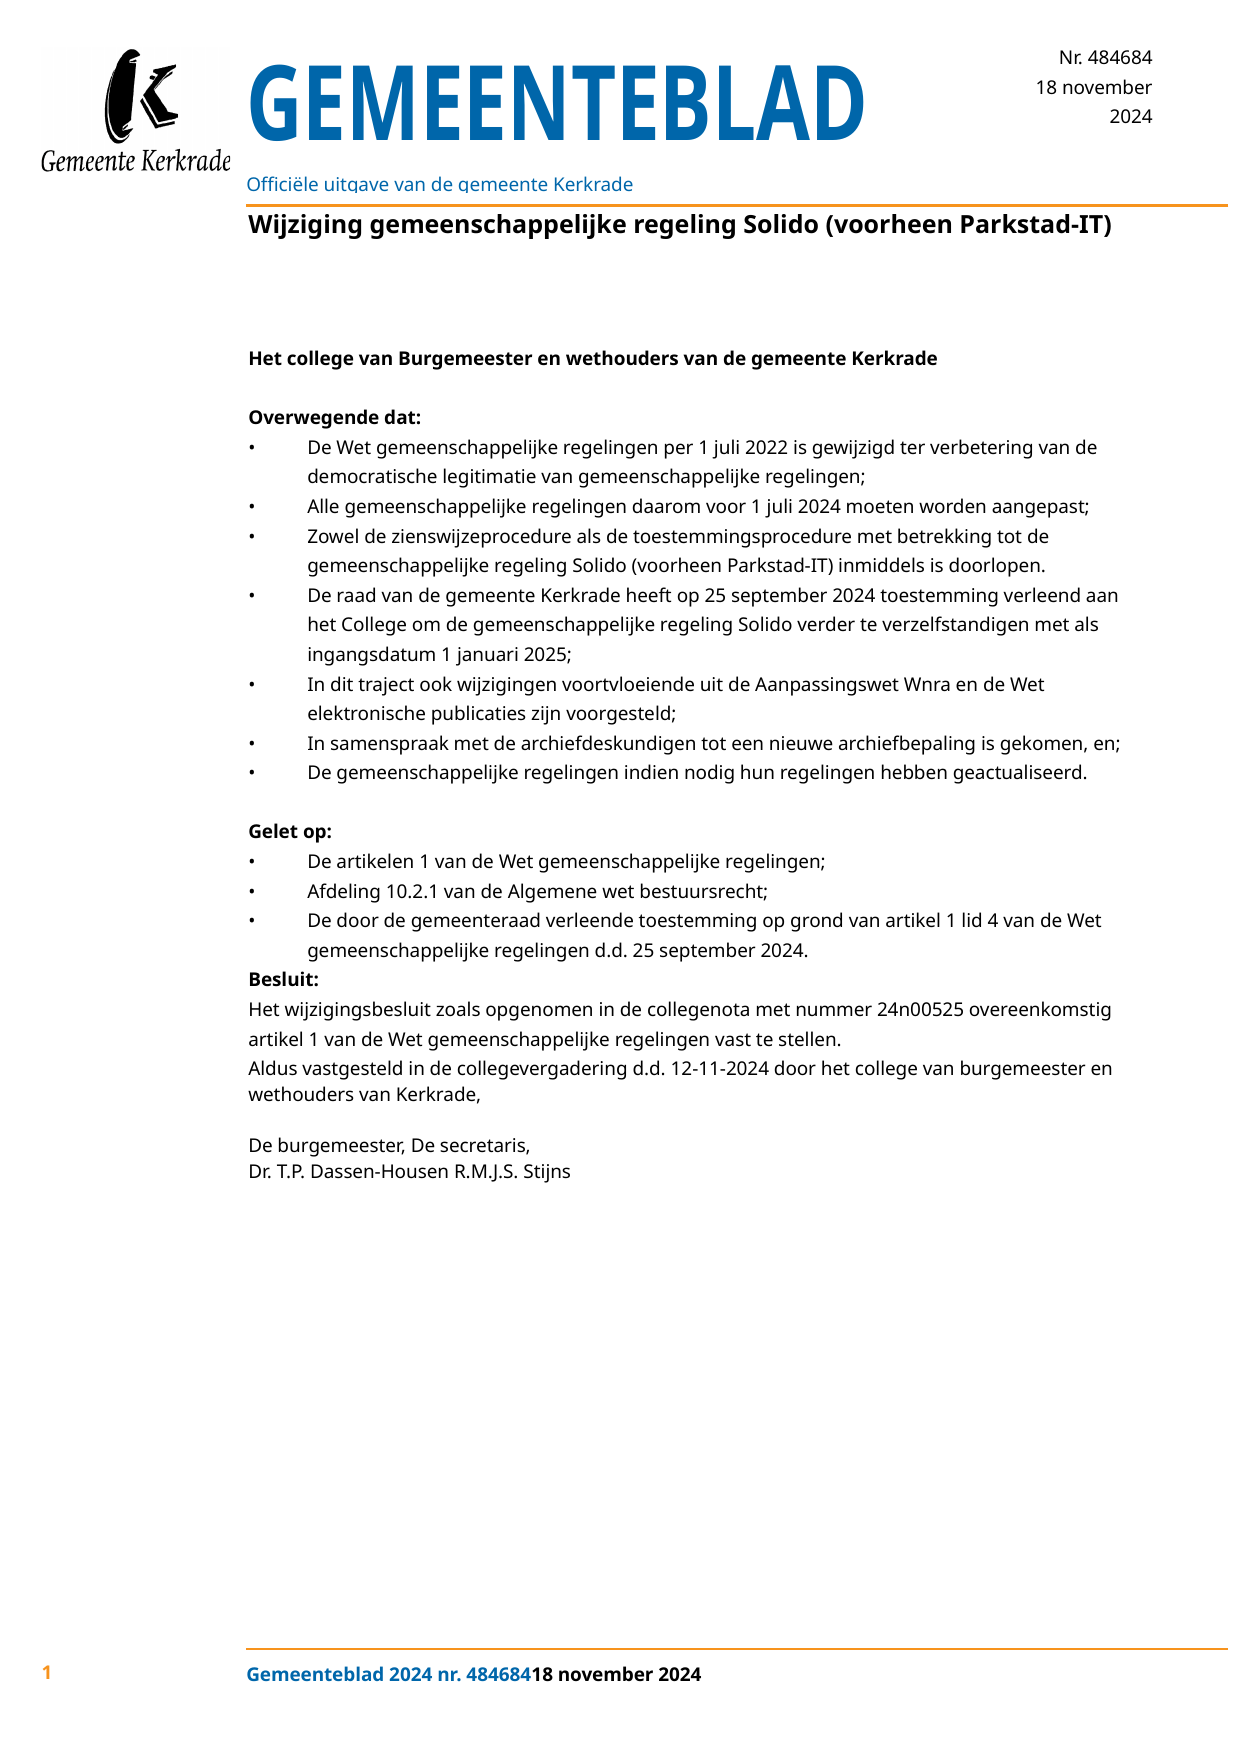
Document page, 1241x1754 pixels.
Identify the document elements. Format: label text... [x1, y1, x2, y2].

text Gelet op: [248, 819, 1152, 844]
text Besluit: [248, 967, 1152, 992]
text Aldus vastgesteld in de collegevergadering d.d. 12-11-2024 door het college van burgemeester en wethouders van Kerkrade, [248, 1055, 1152, 1107]
list De artikelen 1 van de Wet gemeenschappelijke regelingen; [248, 848, 1152, 874]
list De raad van de gemeente Kerkrade heeft op 25 september 2024 toestemming verleend aan het College om de gemeenschappelijke regeling Solido verder te verzelfstandigen met als ingangsdatum 1 januari 2025; [248, 582, 1152, 667]
list Alle gemeenschappelijke regelingen daarom voor 1 juli 2024 moeten worden aangepast; [248, 493, 1152, 519]
text Dr. T.P. Dassen-Housen R.M.J.S. Stijns [248, 1158, 1152, 1184]
text De burgemeester, De secretaris, [248, 1132, 1152, 1158]
list In samenspraak met de archiefdeskundigen tot een nieuwe archiefbepaling is gekomen, en; [248, 730, 1152, 756]
text Het wijzigingsbesluit zoals opgenomen in de collegenota met nummer 24n00525 overeenkomstig artikel 1 van de Wet gemeenschappelijke regelingen vast te stellen. [248, 996, 1152, 1051]
list De door de gemeenteraad verleende toestemming op grond van artikel 1 lid 4 van de Wet gemeenschappelijke regelingen d.d. 25 september 2024. [248, 907, 1152, 963]
text Wijziging gemeenschappelijke regeling Solido (voorheen Parkstad-IT) [248, 207, 1152, 241]
list De Wet gemeenschappelijke regelingen per 1 juli 2022 is gewijzigd ter verbetering van de democratische legitimatie van gemeenschappelijke regelingen; [248, 434, 1152, 489]
picture [41, 47, 231, 172]
text Overwegende dat: [248, 404, 1152, 430]
list Zowel de zienswijzeprocedure als de toestemmingsprocedure met betrekking tot de gemeenschappelijke regeling Solido (voorheen Parkstad-IT) inmiddels is doorlopen. [248, 523, 1152, 578]
text Het college van Burgemeester en wethouders van de gemeente Kerkrade [248, 345, 1152, 371]
list In dit traject ook wijzigingen voortvloeiende uit de Aanpassingswet Wnra en de Wet elektronische publicaties zijn voorgesteld; [248, 671, 1152, 726]
list Afdeling 10.2.1 van de Algemene wet bestuursrecht; [248, 878, 1152, 903]
list De gemeenschappelijke regelingen indien nodig hun regelingen hebben geactualiseerd. [248, 759, 1152, 785]
